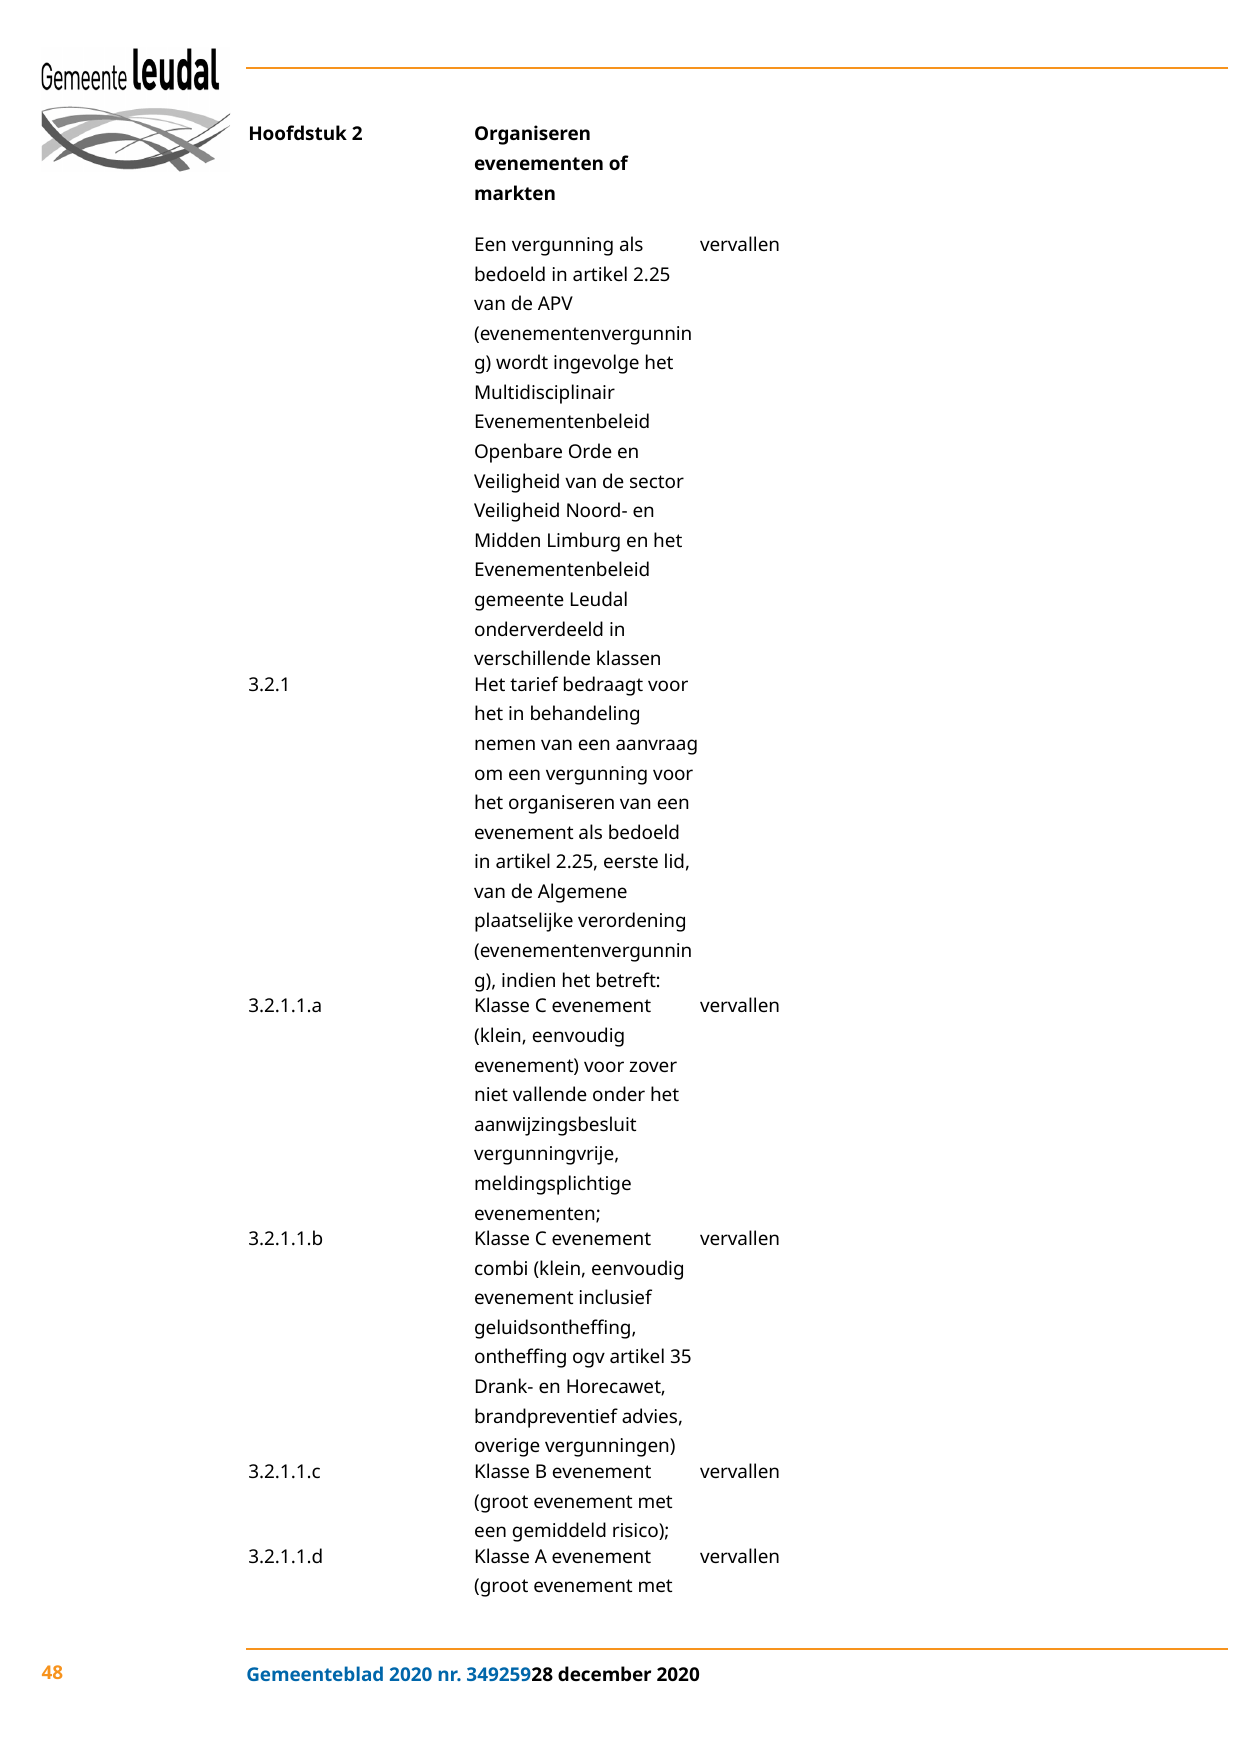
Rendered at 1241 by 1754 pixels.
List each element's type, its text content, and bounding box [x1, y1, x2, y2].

table_cell [474, 95, 700, 121]
table_cell 3.2.1.1.c [248, 1458, 474, 1543]
table_cell [248, 95, 474, 121]
table_cell [926, 121, 1152, 205]
table_cell Organiseren evenementen of markten [474, 121, 700, 205]
table_cell [248, 231, 474, 671]
table_cell [926, 205, 1152, 231]
picture [41, 47, 231, 172]
table_cell 3.2.1 [248, 671, 474, 993]
table_cell Klasse C evenement combi (klein, eenvoudig evenement inclusief geluidsontheffing, ontheffing ogv artikel 35 Drank- en Horecawet, brandpreventief advies, overige vergunningen) [474, 1225, 700, 1458]
table_cell [700, 205, 926, 231]
table_cell [248, 205, 474, 231]
table_cell [700, 121, 926, 205]
table_cell vervallen [700, 231, 926, 671]
table_cell [926, 1543, 1152, 1598]
table_cell 3.2.1.1.d [248, 1543, 474, 1598]
table_cell [926, 1225, 1152, 1458]
table_cell Een vergunning als bedoeld in artikel 2.25 van de APV (evenementenvergunning) wordt ingevolge het Multidisciplinair Evenementenbeleid Openbare Orde en Veiligheid van de sector Veiligheid Noord- en Midden Limburg en het Evenementenbeleid gemeente Leudal onderverdeeld in verschillende klassen [474, 231, 700, 671]
table_cell vervallen [700, 1225, 926, 1458]
table_cell vervallen [700, 1458, 926, 1543]
table_cell Klasse B evenement (groot evenement met een gemiddeld risico); [474, 1458, 700, 1543]
table_cell [926, 231, 1152, 671]
table_cell [926, 1458, 1152, 1543]
table_cell Klasse A evenement (groot evenement met [474, 1543, 700, 1598]
table_cell Het tarief bedraagt voor het in behandeling nemen van een aanvraag om een vergunning voor het organiseren van een evenement als bedoeld in artikel 2.25, eerste lid, van de Algemene plaatselijke verordening (evenementenvergunning), indien het betreft: [474, 671, 700, 993]
table_cell 3.2.1.1.a [248, 993, 474, 1225]
table_cell [700, 671, 926, 993]
table_cell Klasse C evenement (klein, eenvoudig evenement) voor zover niet vallende onder het aanwijzingsbesluit vergunningvrije, meldingsplichtige evenementen; [474, 993, 700, 1225]
table_cell vervallen [700, 1543, 926, 1598]
table_cell [926, 993, 1152, 1225]
table_cell [700, 95, 926, 121]
table_cell Hoofdstuk 2 [248, 121, 474, 205]
table_cell [926, 671, 1152, 993]
table_cell vervallen [700, 993, 926, 1225]
table_cell 3.2.1.1.b [248, 1225, 474, 1458]
table_cell [474, 205, 700, 231]
table_cell [926, 95, 1152, 121]
